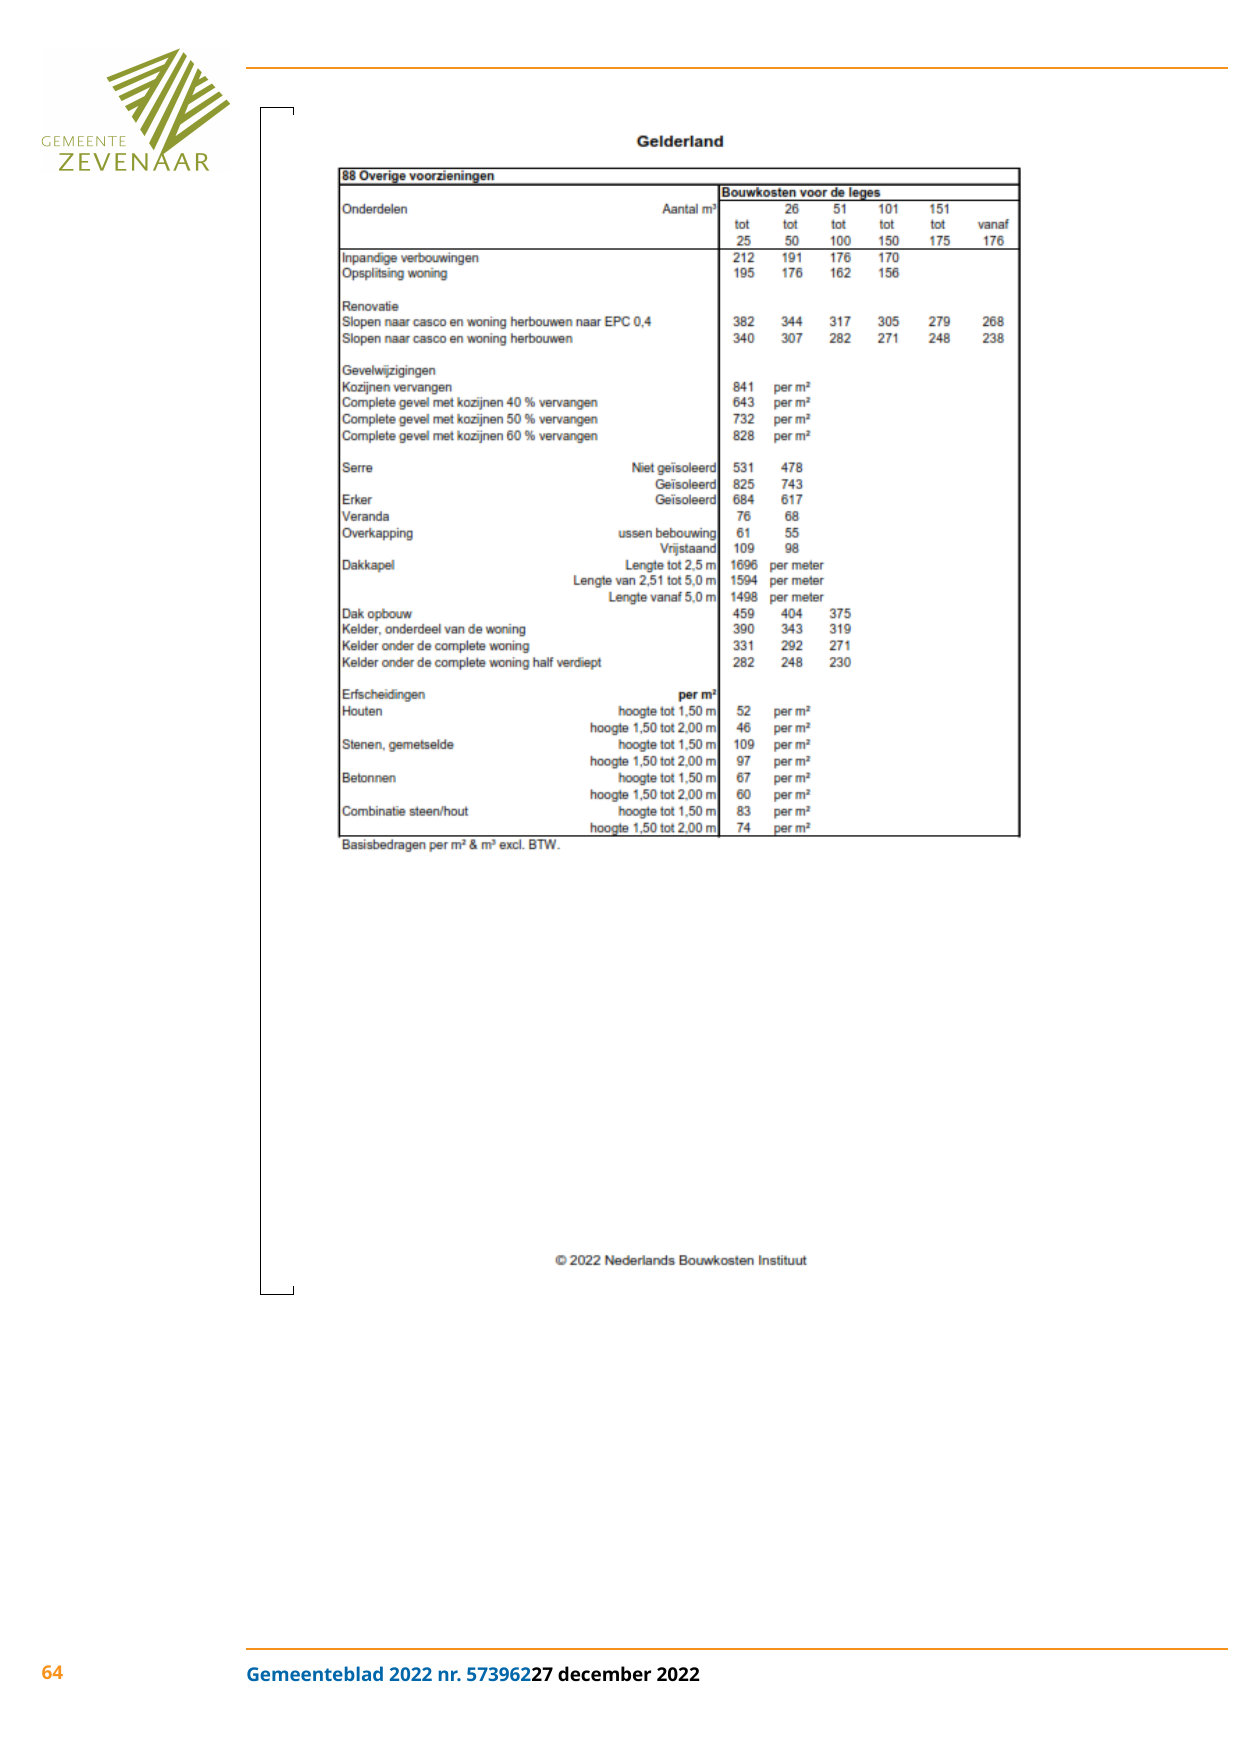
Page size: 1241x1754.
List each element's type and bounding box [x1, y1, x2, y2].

picture [41, 47, 231, 172]
picture [268, 115, 1096, 1286]
